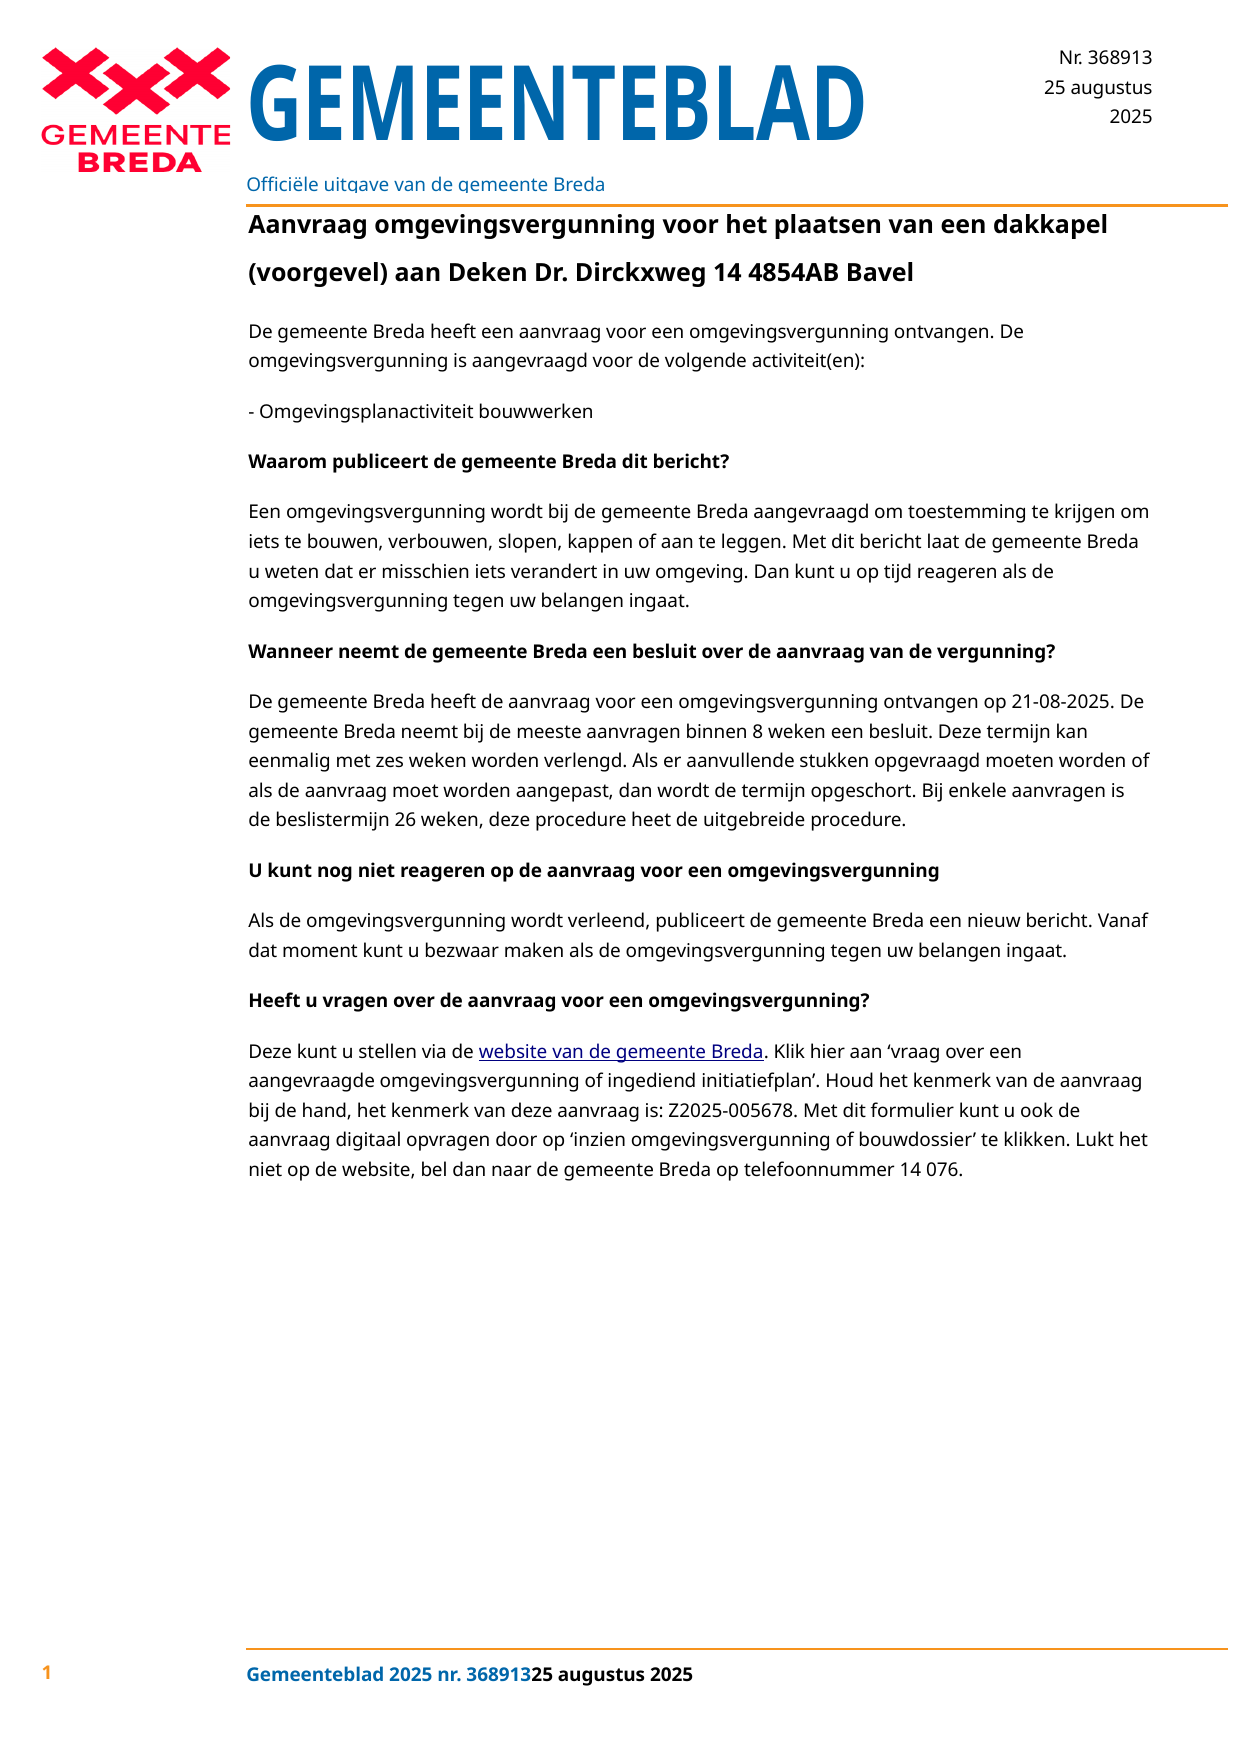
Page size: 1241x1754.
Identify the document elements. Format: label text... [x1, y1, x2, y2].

text Als de omgevingsvergunning wordt verleend, publiceert de gemeente Breda een nieuw bericht. Vanaf dat moment kunt u bezwaar maken als de omgevingsvergunning tegen uw belangen ingaat. [248, 907, 1152, 963]
text U kunt nog niet reageren op de aanvraag voor een omgevingsvergunning [248, 857, 1152, 883]
text De gemeente Breda heeft een aanvraag voor een omgevingsvergunning ontvangen. De omgevingsvergunning is aangevraagd voor de volgende activiteit(en): [248, 318, 1152, 373]
text Heeft u vragen over de aanvraag voor een omgevingsvergunning? [248, 987, 1152, 1013]
text De gemeente Breda heeft de aanvraag voor een omgevingsvergunning ontvangen op 21-08-2025. De gemeente Breda neemt bij de meeste aanvragen binnen 8 weken een besluit. Deze termijn kan eenmalig met zes weken worden verlengd. Als er aanvullende stukken opgevraagd moeten worden of als de aanvraag moet worden aangepast, dan wordt de termijn opgeschort. Bij enkele aanvragen is de beslistermijn 26 weken, deze procedure heet de uitgebreide procedure. [248, 688, 1152, 832]
text Deze kunt u stellen via de website van de gemeente Breda. Klik hier aan ‘vraag over een aangevraagde omgevingsvergunning of ingediend initiatiefplan’. Houd het kenmerk van de aanvraag bij de hand, het kenmerk van deze aanvraag is: Z2025-005678. Met dit formulier kunt u ook de aanvraag digitaal opvragen door op ‘inzien omgevingsvergunning of bouwdossier’ te klikken. Lukt het niet op de website, bel dan naar de gemeente Breda op telefoonnummer 14 076. [248, 1038, 1152, 1182]
text - Omgevingsplanactiviteit bouwwerken [248, 398, 1152, 424]
text Een omgevingsvergunning wordt bij de gemeente Breda aangevraagd om toestemming te krijgen om iets te bouwen, verbouwen, slopen, kappen of aan te leggen. Met dit bericht laat de gemeente Breda u weten dat er misschien iets verandert in uw omgeving. Dan kunt u op tijd reageren als de omgevingsvergunning tegen uw belangen ingaat. [248, 499, 1152, 613]
text Aanvraag omgevingsvergunning voor het plaatsen van een dakkapel (voorgevel) aan Deken Dr. Dirckxweg 14 4854AB Bavel [248, 207, 1152, 288]
text Waarom publiceert de gemeente Breda dit bericht? [248, 448, 1152, 474]
picture [41, 47, 231, 172]
text Wanneer neemt de gemeente Breda een besluit over de aanvraag van de vergunning? [248, 638, 1152, 664]
